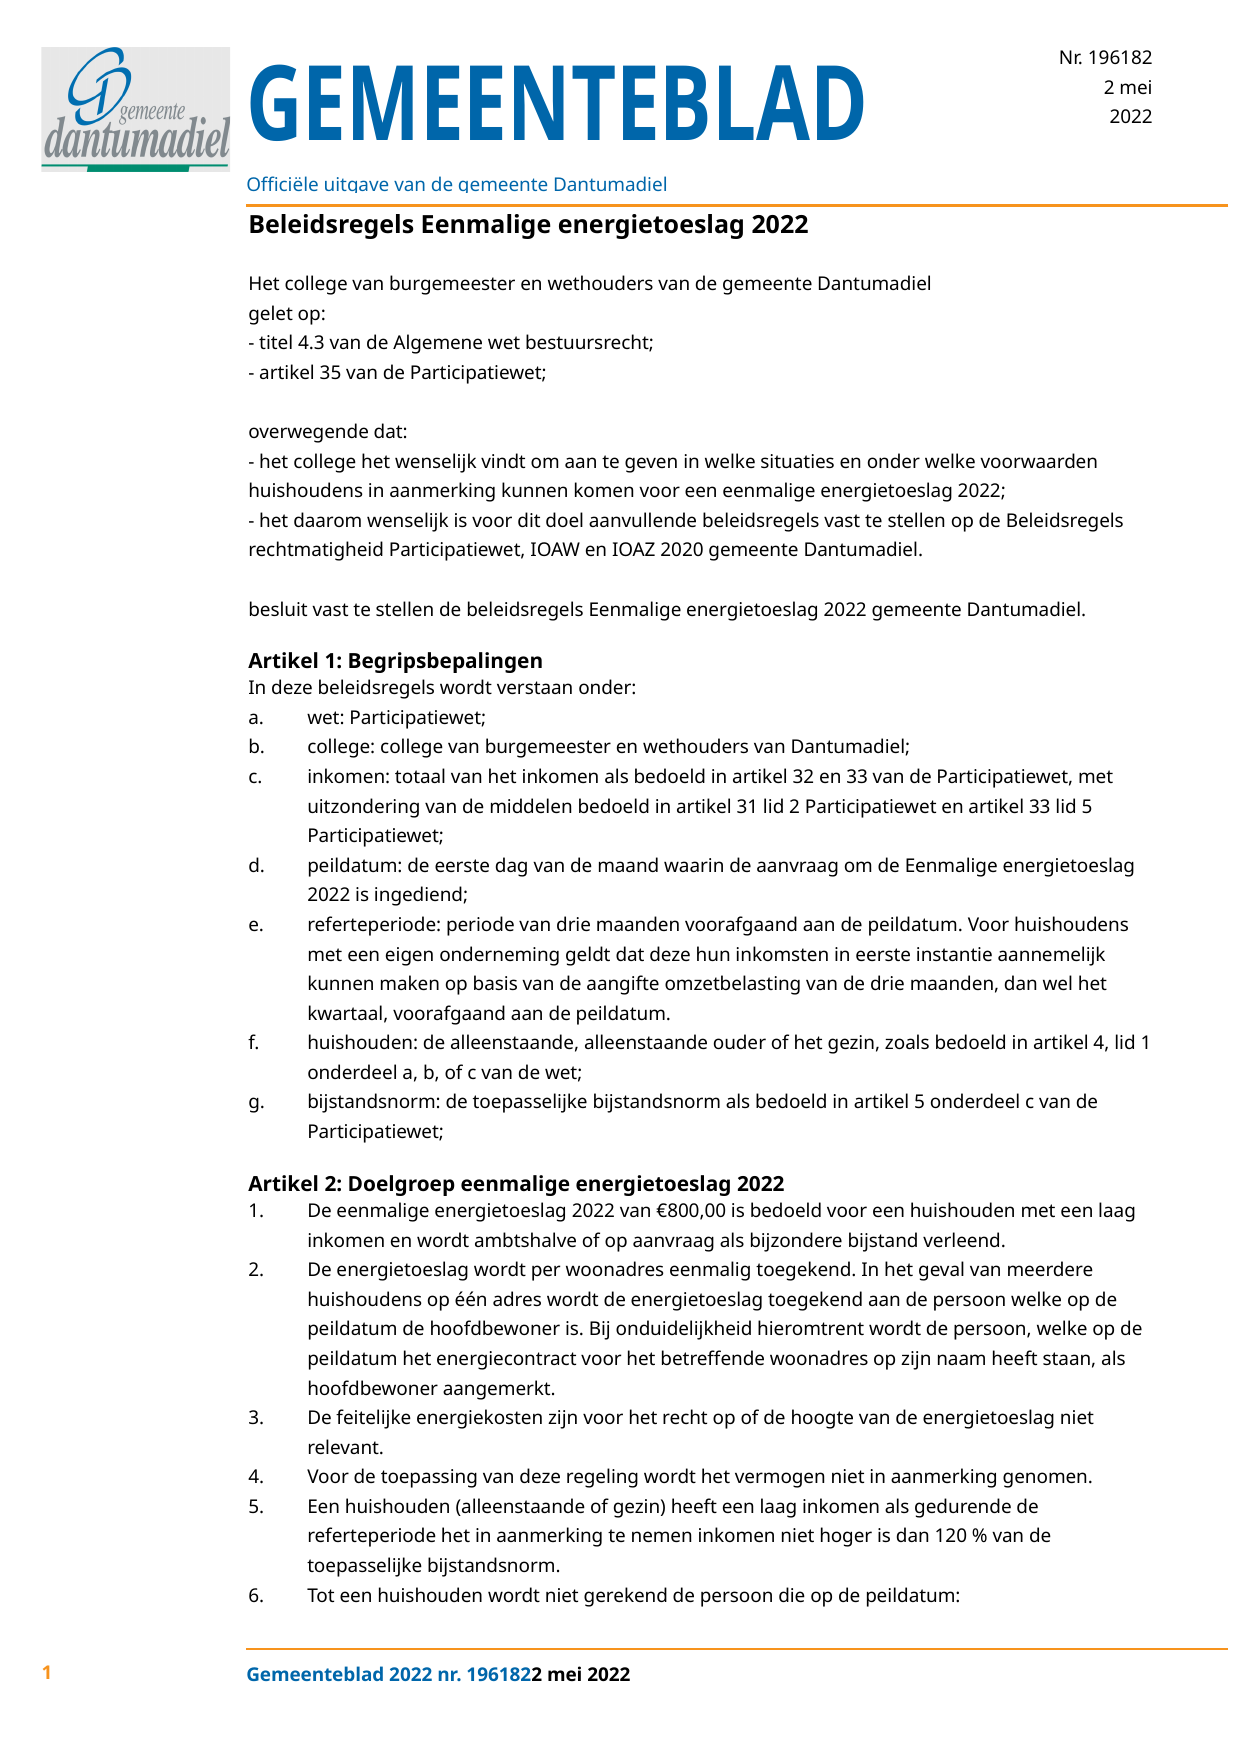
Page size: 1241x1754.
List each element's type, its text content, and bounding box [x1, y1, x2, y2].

list peildatum: de eerste dag van de maand waarin de aanvraag om de Eenmalige energietoeslag 2022 is ingediend; [248, 852, 1152, 907]
text Het college van burgemeester en wethouders van de gemeente Dantumadiel [248, 270, 1152, 296]
list De eenmalige energietoeslag 2022 van €800,00 is bedoeld voor een huishouden met een laag inkomen en wordt ambtshalve of op aanvraag als bijzondere bijstand verleend. [248, 1197, 1152, 1252]
picture [41, 47, 231, 172]
text In deze beleidsregels wordt verstaan onder: [248, 674, 1152, 700]
list wet: Participatiewet; [248, 704, 1152, 730]
text - het daarom wenselijk is voor dit doel aanvullende beleidsregels vast te stellen op de Beleidsregels rechtmatigheid Participatiewet, IOAW en IOAZ 2020 gemeente Dantumadiel. [248, 507, 1152, 562]
list Een huishouden (alleenstaande of gezin) heeft een laag inkomen als gedurende de referteperiode het in aanmerking te nemen inkomen niet hoger is dan 120 % van de toepasselijke bijstandsnorm. [248, 1493, 1152, 1578]
list De energietoeslag wordt per woonadres eenmalig toegekend. In het geval van meerdere huishoudens op één adres wordt de energietoeslag toegekend aan de persoon welke op de peildatum de hoofdbewoner is. Bij onduidelijkheid hieromtrent wordt de persoon, welke op de peildatum het energiecontract voor het betreffende woonadres op zijn naam heeft staan, als hoofdbewoner aangemerkt. [248, 1256, 1152, 1400]
list Tot een huishouden wordt niet gerekend de persoon die op de peildatum: [248, 1582, 1152, 1607]
text - het college het wenselijk vindt om aan te geven in welke situaties en onder welke voorwaarden huishoudens in aanmerking kunnen komen voor een eenmalige energietoeslag 2022; [248, 448, 1152, 503]
list college: college van burgemeester en wethouders van Dantumadiel; [248, 734, 1152, 759]
list bijstandsnorm: de toepasselijke bijstandsnorm als bedoeld in artikel 5 onderdeel c van de Participatiewet; [248, 1089, 1152, 1144]
text - titel 4.3 van de Algemene wet bestuursrecht; [248, 329, 1152, 355]
text besluit vast te stellen de beleidsregels Eenmalige energietoeslag 2022 gemeente Dantumadiel. [248, 596, 1152, 621]
list referteperiode: periode van drie maanden voorafgaand aan de peildatum. Voor huishoudens met een eigen onderneming geldt dat deze hun inkomsten in eerste instantie aannemelijk kunnen maken op basis van de aangifte omzetbelasting van de drie maanden, dan wel het kwartaal, voorafgaand aan de peildatum. [248, 911, 1152, 1026]
text Artikel 2: Doelgroep eenmalige energietoeslag 2022 [248, 1169, 1152, 1197]
list inkomen: totaal van het inkomen als bedoeld in artikel 32 en 33 van de Participatiewet, met uitzondering van de middelen bedoeld in artikel 31 lid 2 Participatiewet en artikel 33 lid 5 Participatiewet; [248, 763, 1152, 848]
text overwegende dat: [248, 418, 1152, 444]
list huishouden: de alleenstaande, alleenstaande ouder of het gezin, zoals bedoeld in artikel 4, lid 1 onderdeel a, b, of c van de wet; [248, 1029, 1152, 1085]
text Beleidsregels Eenmalige energietoeslag 2022 [248, 207, 1152, 241]
text gelet op: [248, 300, 1152, 326]
text Artikel 1: Begripsbepalingen [248, 646, 1152, 674]
text - artikel 35 van de Participatiewet; [248, 359, 1152, 385]
list Voor de toepassing van deze regeling wordt het vermogen niet in aanmerking genomen. [248, 1463, 1152, 1489]
list De feitelijke energiekosten zijn voor het recht op of de hoogte van de energietoeslag niet relevant. [248, 1404, 1152, 1459]
